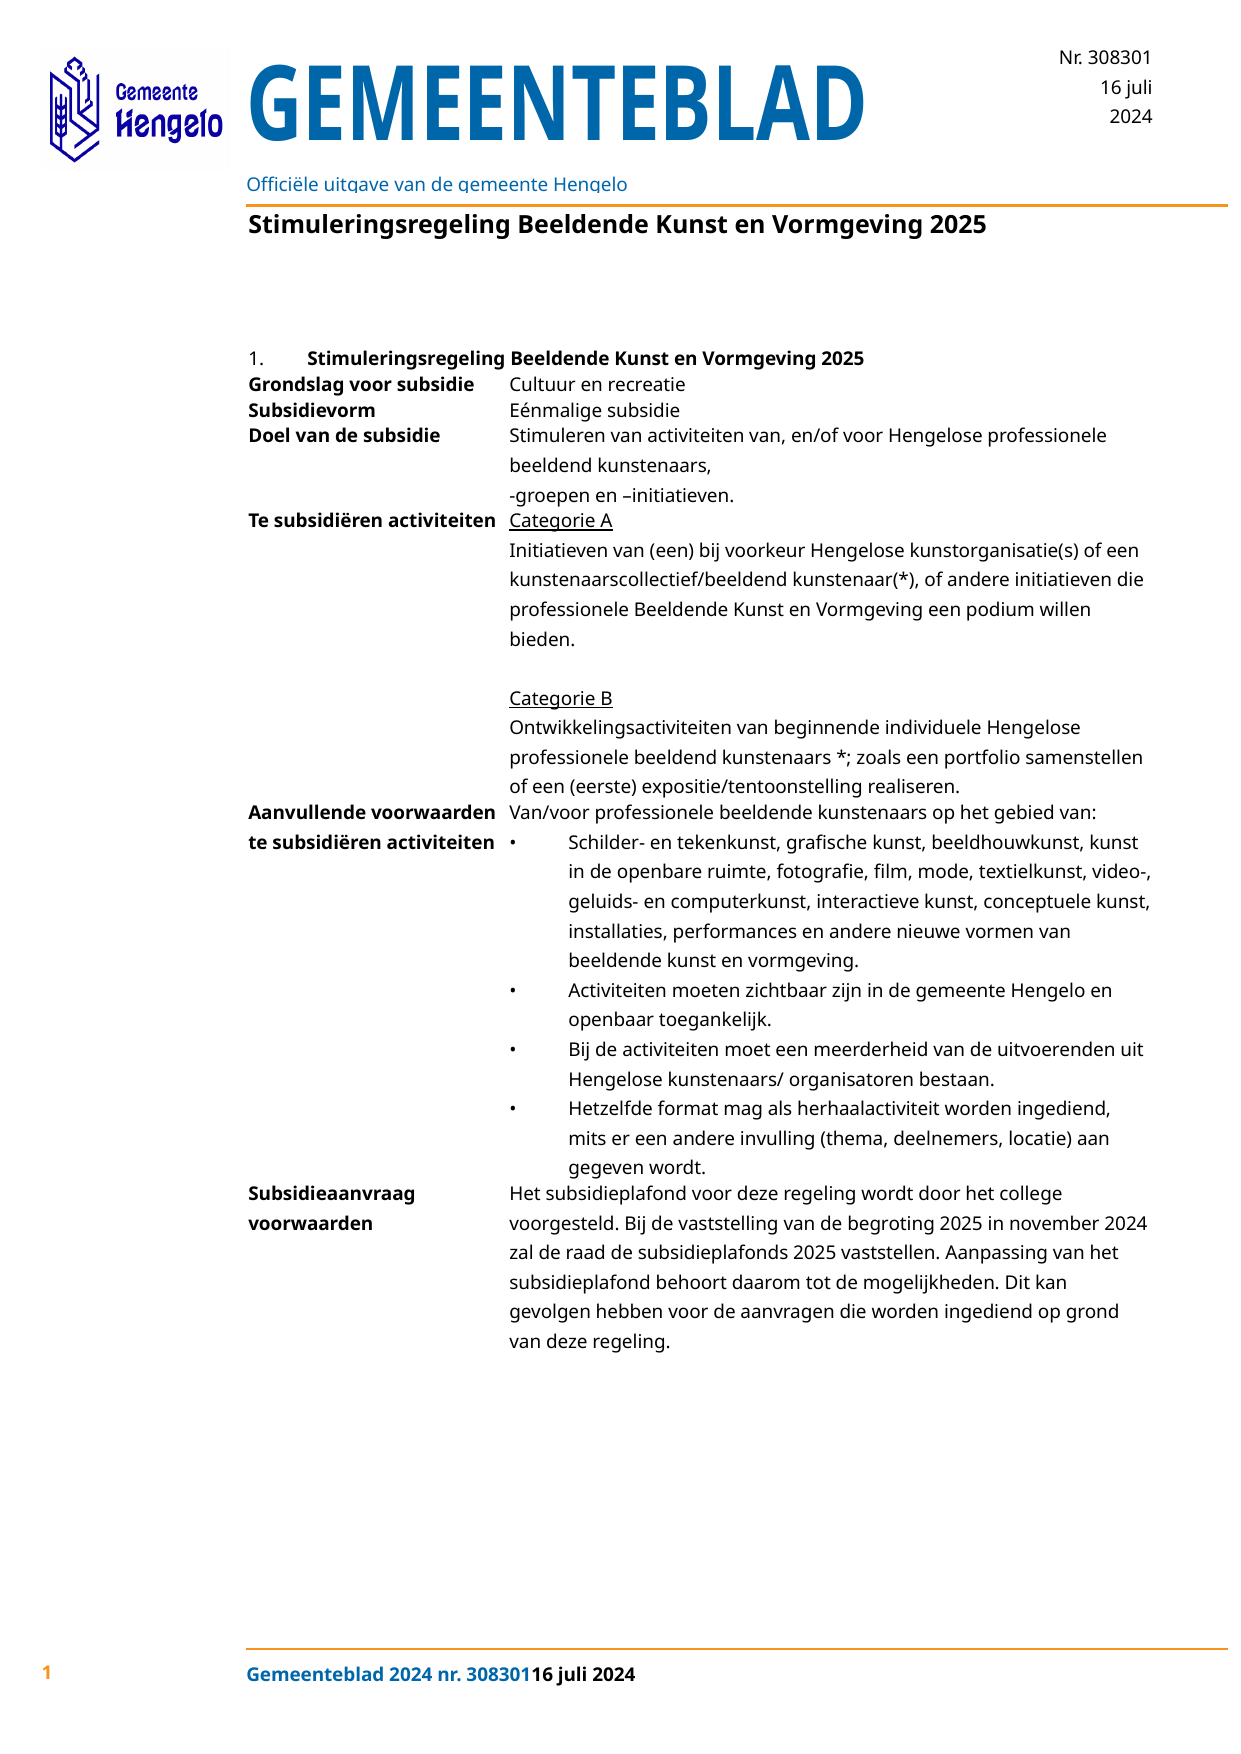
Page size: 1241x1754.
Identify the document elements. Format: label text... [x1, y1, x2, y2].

table_cell Te subsidiëren activiteiten [248, 508, 509, 799]
table_cell Doel van de subsidie [248, 423, 509, 507]
table_cell Het subsidieplafond voor deze regeling wordt door het college voorgesteld. Bij de vaststelling van de begroting 2025 in november 2024 zal de raad de subsidieplafonds 2025 vaststellen. Aanpassing van het subsidieplafond behoort daarom tot de mogelijkheden. Dit kan gevolgen hebben voor de aanvragen die worden ingediend op grond van deze regeling. [509, 1180, 1152, 1354]
table_cell Eénmalige subsidie [509, 397, 1152, 423]
table_cell Van/voor professionele beeldende kunstenaars op het gebied van: Schilder- en tekenkunst, grafische kunst, beeldhouwkunst, kunst in de openbare ruimte, fotografie, film, mode, textielkunst, video-, geluids- en computerkunst, interactieve kunst, conceptuele kunst, installaties, performances en andere nieuwe vormen van beeldende kunst en vormgeving. Activiteiten moeten zichtbaar zijn in de gemeente Hengelo en openbaar toegankelijk. Bij de activiteiten moet een meerderheid van de uitvoerenden uit Hengelose kunstenaars/ organisatoren bestaan. Hetzelfde format mag als herhaalactiviteit worden ingediend, mits er een andere invulling (thema, deelnemers, locatie) aan gegeven wordt. [509, 800, 1152, 1180]
table_cell Subsidieaanvraag voorwaarden [248, 1180, 509, 1354]
text Stimuleringsregeling Beeldende Kunst en Vormgeving 2025 [248, 207, 1152, 241]
table_cell Aanvullende voorwaarden te subsidiëren activiteiten [248, 800, 509, 1180]
table_cell Subsidievorm [248, 397, 509, 423]
table_cell Stimuleren van activiteiten van, en/of voor Hengelose professionele beeldend kunstenaars, -groepen en –initiatieven. [509, 423, 1152, 507]
table_cell Categorie A Initiatieven van (een) bij voorkeur Hengelose kunstorganisatie(s) of een kunstenaarscollectief/beeldend kunstenaar(*), of andere initiatieven die professionele Beeldende Kunst en Vormgeving een podium willen bieden. Categorie B Ontwikkelingsactiviteiten van beginnende individuele Hengelose professionele beeldend kunstenaars *; zoals een portfolio samenstellen of een (eerste) expositie/tentoonstelling realiseren. [509, 508, 1152, 799]
table_cell Grondslag voor subsidie [248, 371, 509, 397]
picture [41, 47, 231, 172]
table_cell Cultuur en recreatie [509, 371, 1152, 397]
table_header Stimuleringsregeling Beeldende Kunst en Vormgeving 2025 [248, 345, 1152, 371]
